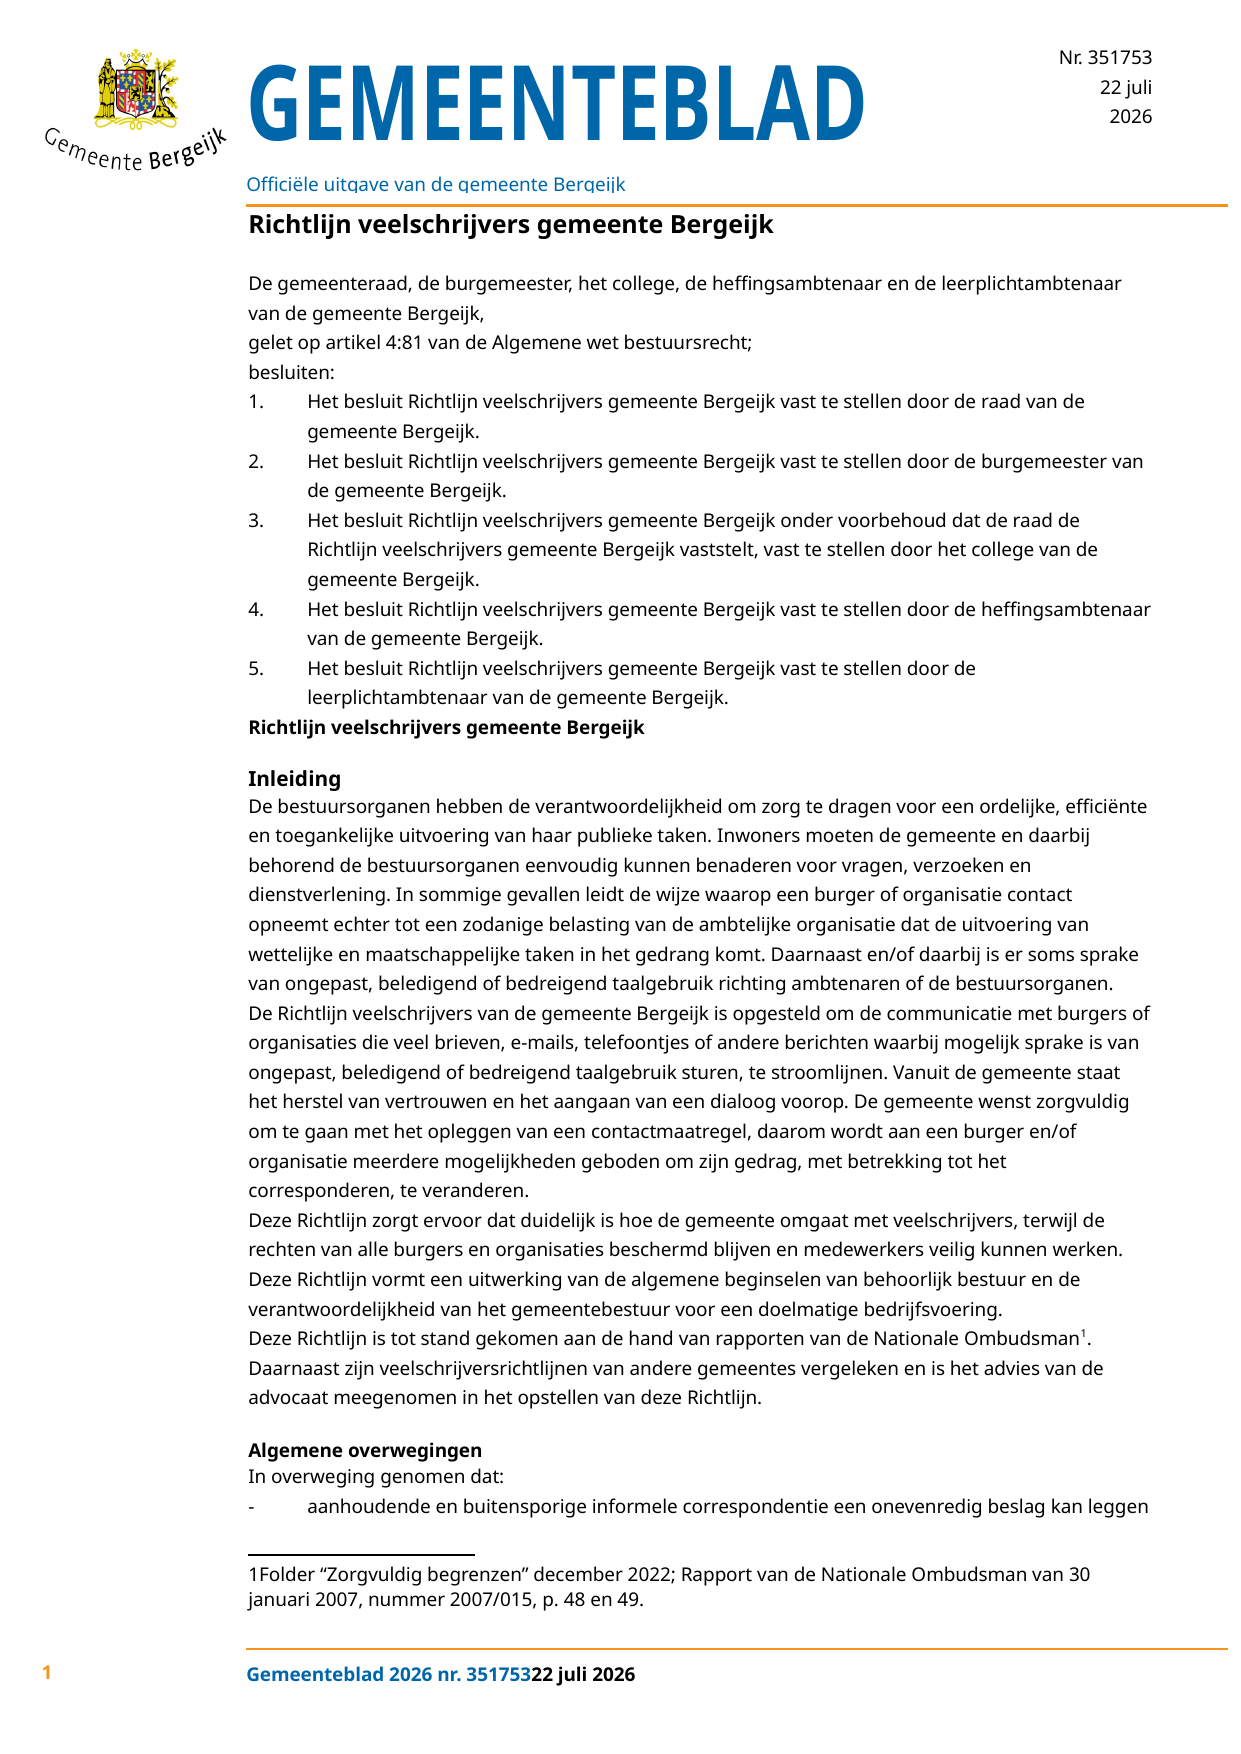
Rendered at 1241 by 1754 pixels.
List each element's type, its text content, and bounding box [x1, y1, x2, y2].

text besluiten: [248, 359, 1152, 385]
text In overweging genomen dat: [248, 1463, 1152, 1489]
text Inleiding [248, 764, 1152, 793]
text De Richtlijn veelschrijvers van de gemeente Bergeijk is opgesteld om de communicatie met burgers of organisaties die veel brieven, e-mails, telefoontjes of andere berichten waarbij mogelijk sprake is van ongepast, beledigend of bedreigend taalgebruik sturen, te stroomlijnen. Vanuit de gemeente staat het herstel van vertrouwen en het aangaan van een dialoog voorop. De gemeente wenst zorgvuldig om te gaan met het opleggen van een contactmaatregel, daarom wordt aan een burger en/of organisatie meerdere mogelijkheden geboden om zijn gedrag, met betrekking tot het corresponderen, te veranderen. [248, 1000, 1152, 1203]
text gelet op artikel 4:81 van de Algemene wet bestuursrecht; [248, 329, 1152, 355]
text Richtlijn veelschrijvers gemeente Bergeijk [248, 714, 1152, 740]
text Deze Richtlijn is tot stand gekomen aan de hand van rapporten van de Nationale Ombudsman. Daarnaast zijn veelschrijversrichtlijnen van andere gemeentes vergeleken en is het advies van de advocaat meegenomen in het opstellen van deze Richtlijn. [248, 1325, 1152, 1410]
text Algemene overwegingen [248, 1435, 1152, 1463]
list aanhoudende en buitensporige informele correspondentie een onevenredig beslag kan leggen [248, 1493, 1152, 1519]
text De bestuursorganen hebben de verantwoordelijkheid om zorg te dragen voor een ordelijke, efficiënte en toegankelijke uitvoering van haar publieke taken. Inwoners moeten de gemeente en daarbij behorend de bestuursorganen eenvoudig kunnen benaderen voor vragen, verzoeken en dienstverlening. In sommige gevallen leidt de wijze waarop een burger of organisatie contact opneemt echter tot een zodanige belasting van de ambtelijke organisatie dat de uitvoering van wettelijke en maatschappelijke taken in het gedrang komt. Daarnaast en/of daarbij is er soms sprake van ongepast, beledigend of bedreigend taalgebruik richting ambtenaren of de bestuursorganen. [248, 793, 1152, 996]
text De gemeenteraad, de burgemeester, het college, de heffingsambtenaar en de leerplichtambtenaar van de gemeente Bergeijk, [248, 270, 1152, 326]
picture [41, 47, 231, 172]
list Het besluit Richtlijn veelschrijvers gemeente Bergeijk onder voorbehoud dat de raad de Richtlijn veelschrijvers gemeente Bergeijk vaststelt, vast te stellen door het college van de gemeente Bergeijk. [248, 507, 1152, 592]
list Het besluit Richtlijn veelschrijvers gemeente Bergeijk vast te stellen door de burgemeester van de gemeente Bergeijk. [248, 448, 1152, 503]
list Het besluit Richtlijn veelschrijvers gemeente Bergeijk vast te stellen door de raad van de gemeente Bergeijk. [248, 389, 1152, 444]
list Het besluit Richtlijn veelschrijvers gemeente Bergeijk vast te stellen door de leerplichtambtenaar van de gemeente Bergeijk. [248, 655, 1152, 710]
text Folder “Zorgvuldig begrenzen” december 2022; Rapport van de Nationale Ombudsman van 30 januari 2007, nummer 2007/015, p. 48 en 49. [248, 1561, 1152, 1612]
text Deze Richtlijn zorgt ervoor dat duidelijk is hoe de gemeente omgaat met veelschrijvers, terwijl de rechten van alle burgers en organisaties beschermd blijven en medewerkers veilig kunnen werken. Deze Richtlijn vormt een uitwerking van de algemene beginselen van behoorlijk bestuur en de verantwoordelijkheid van het gemeentebestuur voor een doelmatige bedrijfsvoering. [248, 1207, 1152, 1322]
list Het besluit Richtlijn veelschrijvers gemeente Bergeijk vast te stellen door de heffingsambtenaar van de gemeente Bergeijk. [248, 596, 1152, 651]
text Richtlijn veelschrijvers gemeente Bergeijk [248, 207, 1152, 241]
